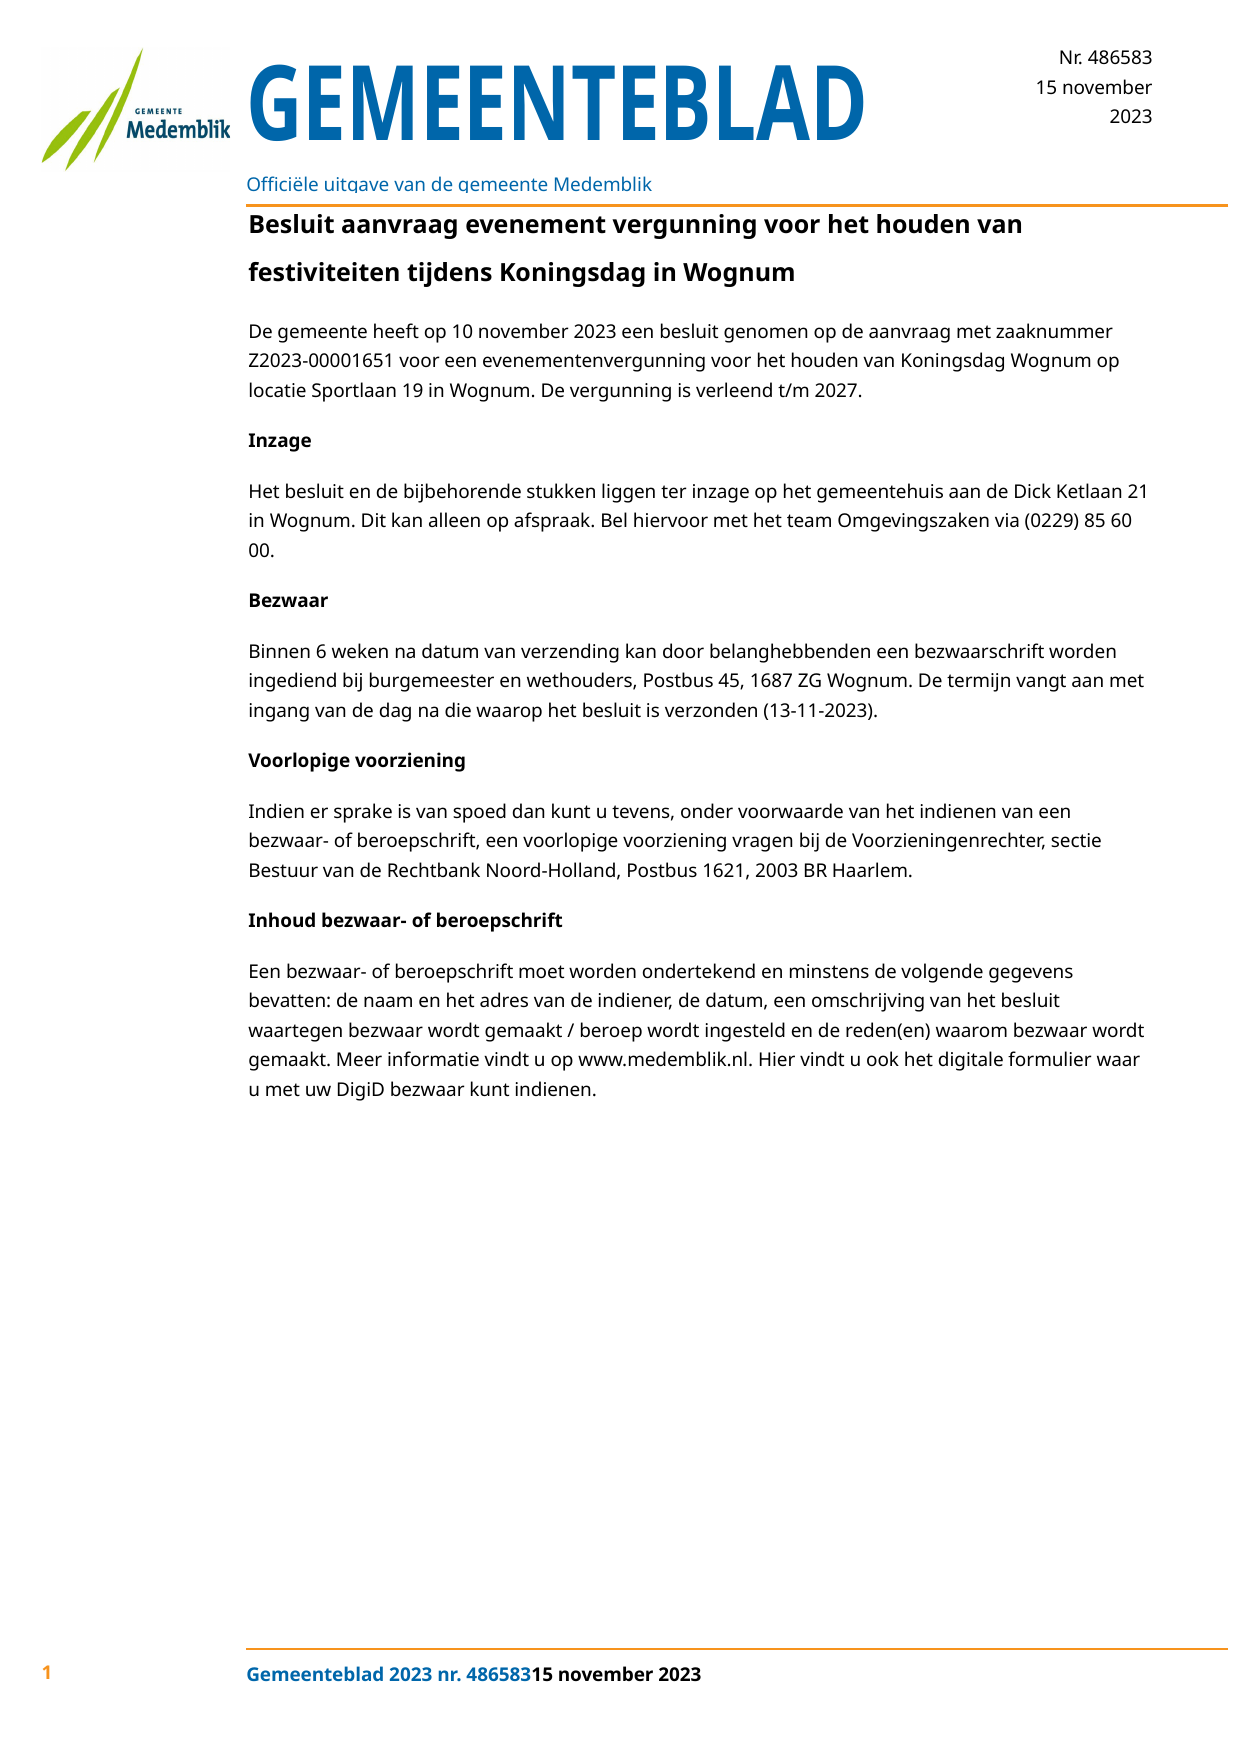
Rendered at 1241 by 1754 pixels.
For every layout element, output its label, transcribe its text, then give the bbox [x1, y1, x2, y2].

text De gemeente heeft op 10 november 2023 een besluit genomen op de aanvraag met zaaknummer Z2023-00001651 voor een evenementenvergunning voor het houden van Koningsdag Wognum op locatie Sportlaan 19 in Wognum. De vergunning is verleend t/m 2027. [248, 318, 1152, 403]
text Een bezwaar- of beroepschrift moet worden ondertekend en minstens de volgende gegevens bevatten: de naam en het adres van de indiener, de datum, een omschrijving van het besluit waartegen bezwaar wordt gemaakt / beroep wordt ingesteld en de reden(en) waarom bezwaar wordt gemaakt. Meer informatie vindt u op www.medemblik.nl. Hier vindt u ook het digitale formulier waar u met uw DigiD bezwaar kunt indienen. [248, 958, 1152, 1102]
text Voorlopige voorziening [248, 747, 1152, 773]
text Het besluit en de bijbehorende stukken liggen ter inzage op het gemeentehuis aan de Dick Ketlaan 21 in Wognum. Dit kan alleen op afspraak. Bel hiervoor met het team Omgevingszaken via (0229) 85 60 00. [248, 478, 1152, 563]
text Inhoud bezwaar- of beroepschrift [248, 907, 1152, 933]
text Bezwaar [248, 587, 1152, 613]
picture [41, 47, 231, 172]
text Inzage [248, 427, 1152, 453]
text Binnen 6 weken na datum van verzending kan door belanghebbenden een bezwaarschrift worden ingediend bij burgemeester en wethouders, Postbus 45, 1687 ZG Wognum. De termijn vangt aan met ingang van de dag na die waarop het besluit is verzonden (13-11-2023). [248, 638, 1152, 723]
text Indien er sprake is van spoed dan kunt u tevens, onder voorwaarde van het indienen van een bezwaar- of beroepschrift, een voorlopige voorziening vragen bij de Voorzieningenrechter, sectie Bestuur van de Rechtbank Noord-Holland, Postbus 1621, 2003 BR Haarlem. [248, 798, 1152, 883]
text Besluit aanvraag evenement vergunning voor het houden van festiviteiten tijdens Koningsdag in Wognum [248, 207, 1152, 288]
